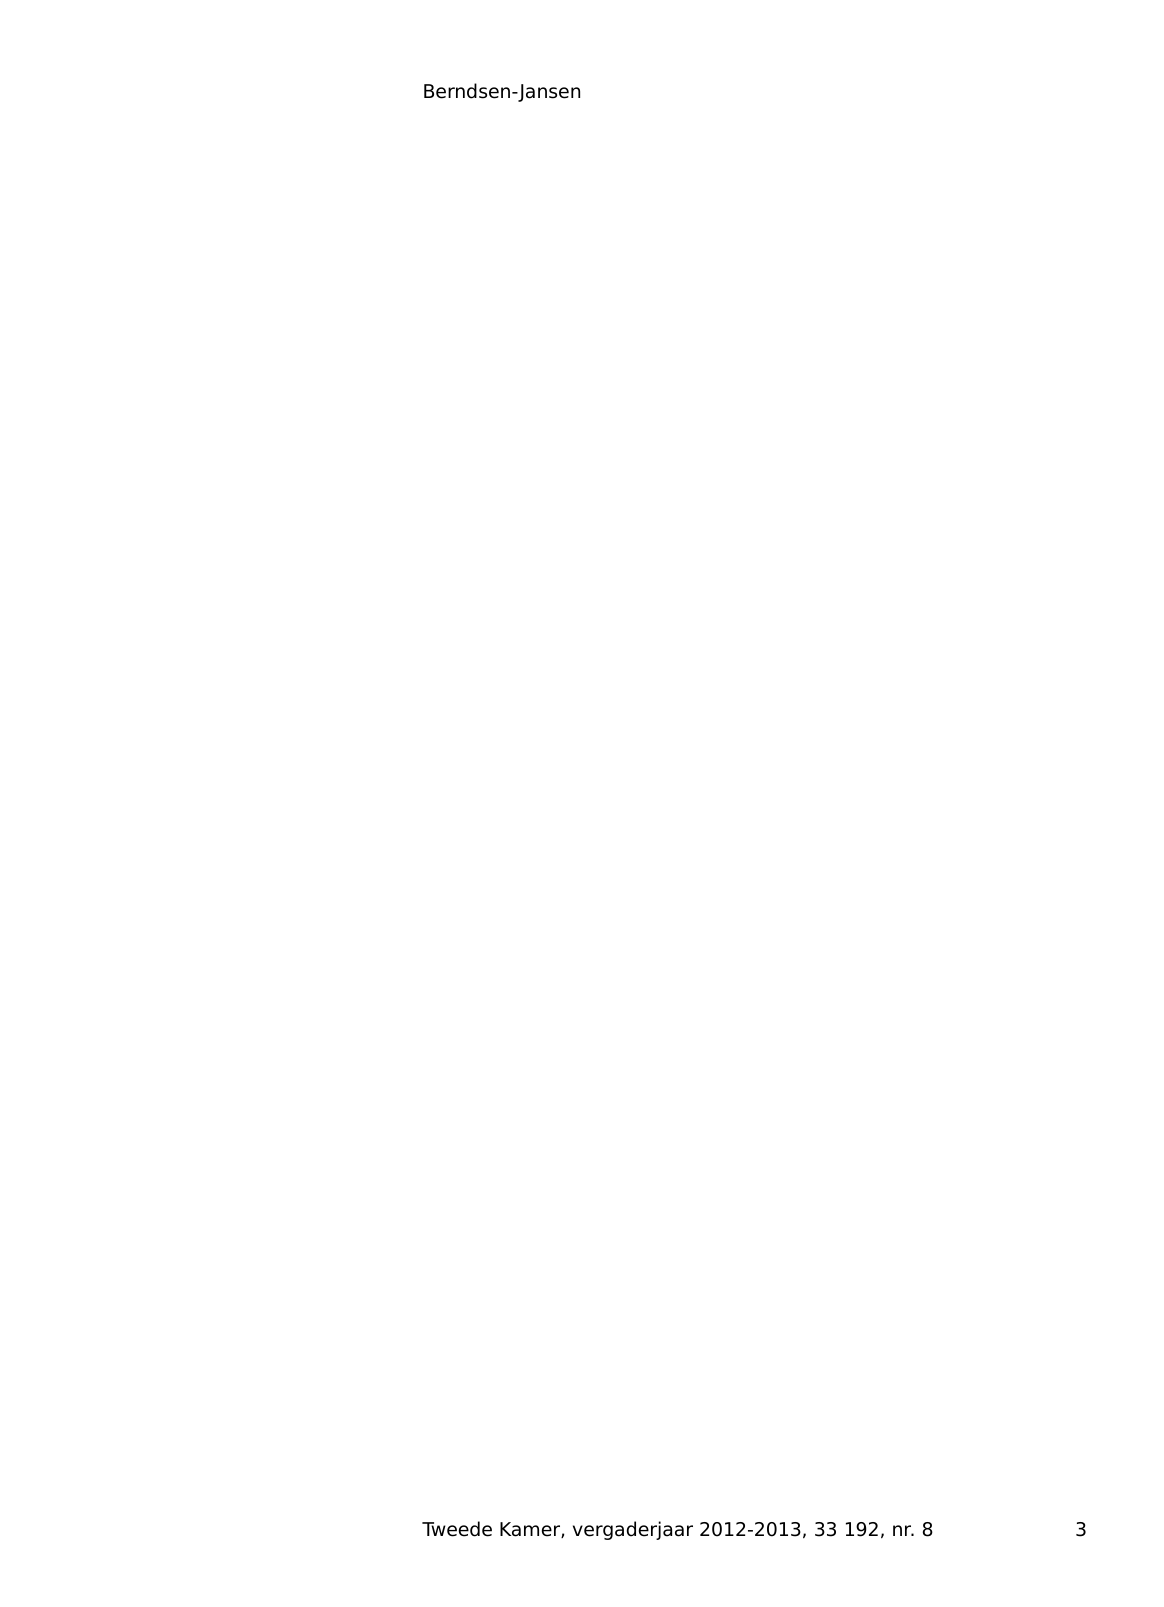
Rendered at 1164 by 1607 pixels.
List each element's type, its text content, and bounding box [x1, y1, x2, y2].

text Berndsen-Jansen [422, 59, 1087, 103]
